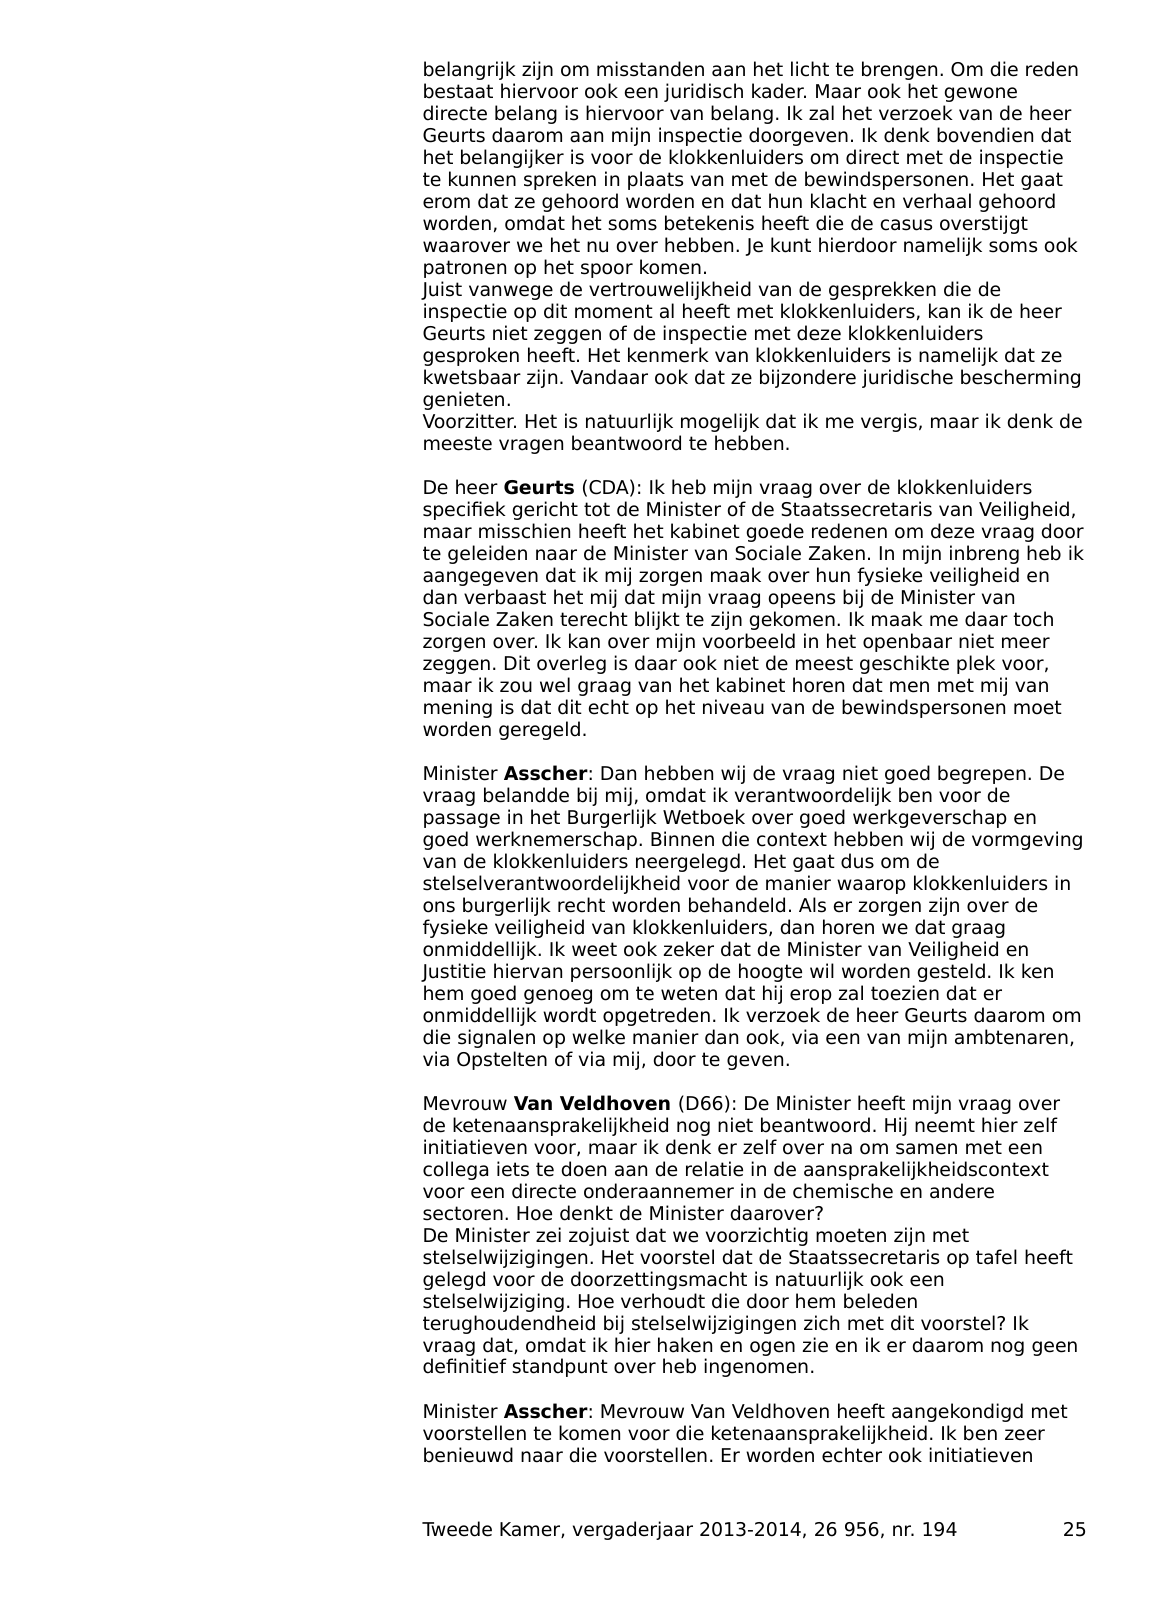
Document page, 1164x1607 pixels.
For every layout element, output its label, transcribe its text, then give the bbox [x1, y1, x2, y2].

text belangrijk zijn om misstanden aan het licht te brengen. Om die reden bestaat hiervoor ook een juridisch kader. Maar ook het gewone directe belang is hiervoor van belang. Ik zal het verzoek van de heer Geurts daarom aan mijn inspectie doorgeven. Ik denk bovendien dat het belangijker is voor de klokkenluiders om direct met de inspectie te kunnen spreken in plaats van met de bewindspersonen. Het gaat erom dat ze gehoord worden en dat hun klacht en verhaal gehoord worden, omdat het soms betekenis heeft die de casus overstijgt waarover we het nu over hebben. Je kunt hierdoor namelijk soms ook patronen op het spoor komen. [422, 59, 1087, 279]
text De Minister zei zojuist dat we voorzichtig moeten zijn met stelselwijzigingen. Het voorstel dat de Staatssecretaris op tafel heeft gelegd voor de doorzettingsmacht is natuurlijk ook een stelselwijziging. Hoe verhoudt die door hem beleden terughoudendheid bij stelselwijzigingen zich met dit voorstel? Ik vraag dat, omdat ik hier haken en ogen zie en ik er daarom nog geen definitief standpunt over heb ingenomen. [422, 1224, 1087, 1378]
text Mevrouw Van Veldhoven (D66): De Minister heeft mijn vraag over de ketenaansprakelijkheid nog niet beantwoord. Hij neemt hier zelf initiatieven voor, maar ik denk er zelf over na om samen met een collega iets te doen aan de relatie in de aansprakelijkheidscontext voor een directe onderaannemer in de chemische en andere sectoren. Hoe denkt de Minister daarover? [422, 1093, 1087, 1224]
text De heer Geurts (CDA): Ik heb mijn vraag over de klokkenluiders specifiek gericht tot de Minister of de Staatssecretaris van Veiligheid, maar misschien heeft het kabinet goede redenen om deze vraag door te geleiden naar de Minister van Sociale Zaken. In mijn inbreng heb ik aangegeven dat ik mij zorgen maak over hun fysieke veiligheid en dan verbaast het mij dat mijn vraag opeens bij de Minister van Sociale Zaken terecht blijkt te zijn gekomen. Ik maak me daar toch zorgen over. Ik kan over mijn voorbeeld in het openbaar niet meer zeggen. Dit overleg is daar ook niet de meest geschikte plek voor, maar ik zou wel graag van het kabinet horen dat men met mij van mening is dat dit echt op het niveau van de bewindspersonen moet worden geregeld. [422, 477, 1087, 741]
text Minister Asscher: Dan hebben wij de vraag niet goed begrepen. De vraag belandde bij mij, omdat ik verantwoordelijk ben voor de passage in het Burgerlijk Wetboek over goed werkgeverschap en goed werknemerschap. Binnen die context hebben wij de vormgeving van de klokkenluiders neergelegd. Het gaat dus om de stelselverantwoordelijkheid voor de manier waarop klokkenluiders in ons burgerlijk recht worden behandeld. Als er zorgen zijn over de fysieke veiligheid van klokkenluiders, dan horen we dat graag onmiddellijk. Ik weet ook zeker dat de Minister van Veiligheid en Justitie hiervan persoonlijk op de hoogte wil worden gesteld. Ik ken hem goed genoeg om te weten dat hij erop zal toezien dat er onmiddellijk wordt opgetreden. Ik verzoek de heer Geurts daarom om die signalen op welke manier dan ook, via een van mijn ambtenaren, via Opstelten of via mij, door te geven. [422, 763, 1087, 1071]
text Juist vanwege de vertrouwelijkheid van de gesprekken die de inspectie op dit moment al heeft met klokkenluiders, kan ik de heer Geurts niet zeggen of de inspectie met deze klokkenluiders gesproken heeft. Het kenmerk van klokkenluiders is namelijk dat ze kwetsbaar zijn. Vandaar ook dat ze bijzondere juridische bescherming genieten. [422, 279, 1087, 411]
text Voorzitter. Het is natuurlijk mogelijk dat ik me vergis, maar ik denk de meeste vragen beantwoord te hebben. [422, 411, 1087, 455]
text Minister Asscher: Mevrouw Van Veldhoven heeft aangekondigd met voorstellen te komen voor die ketenaansprakelijkheid. Ik ben zeer benieuwd naar die voorstellen. Er worden echter ook initiatieven [422, 1401, 1087, 1467]
